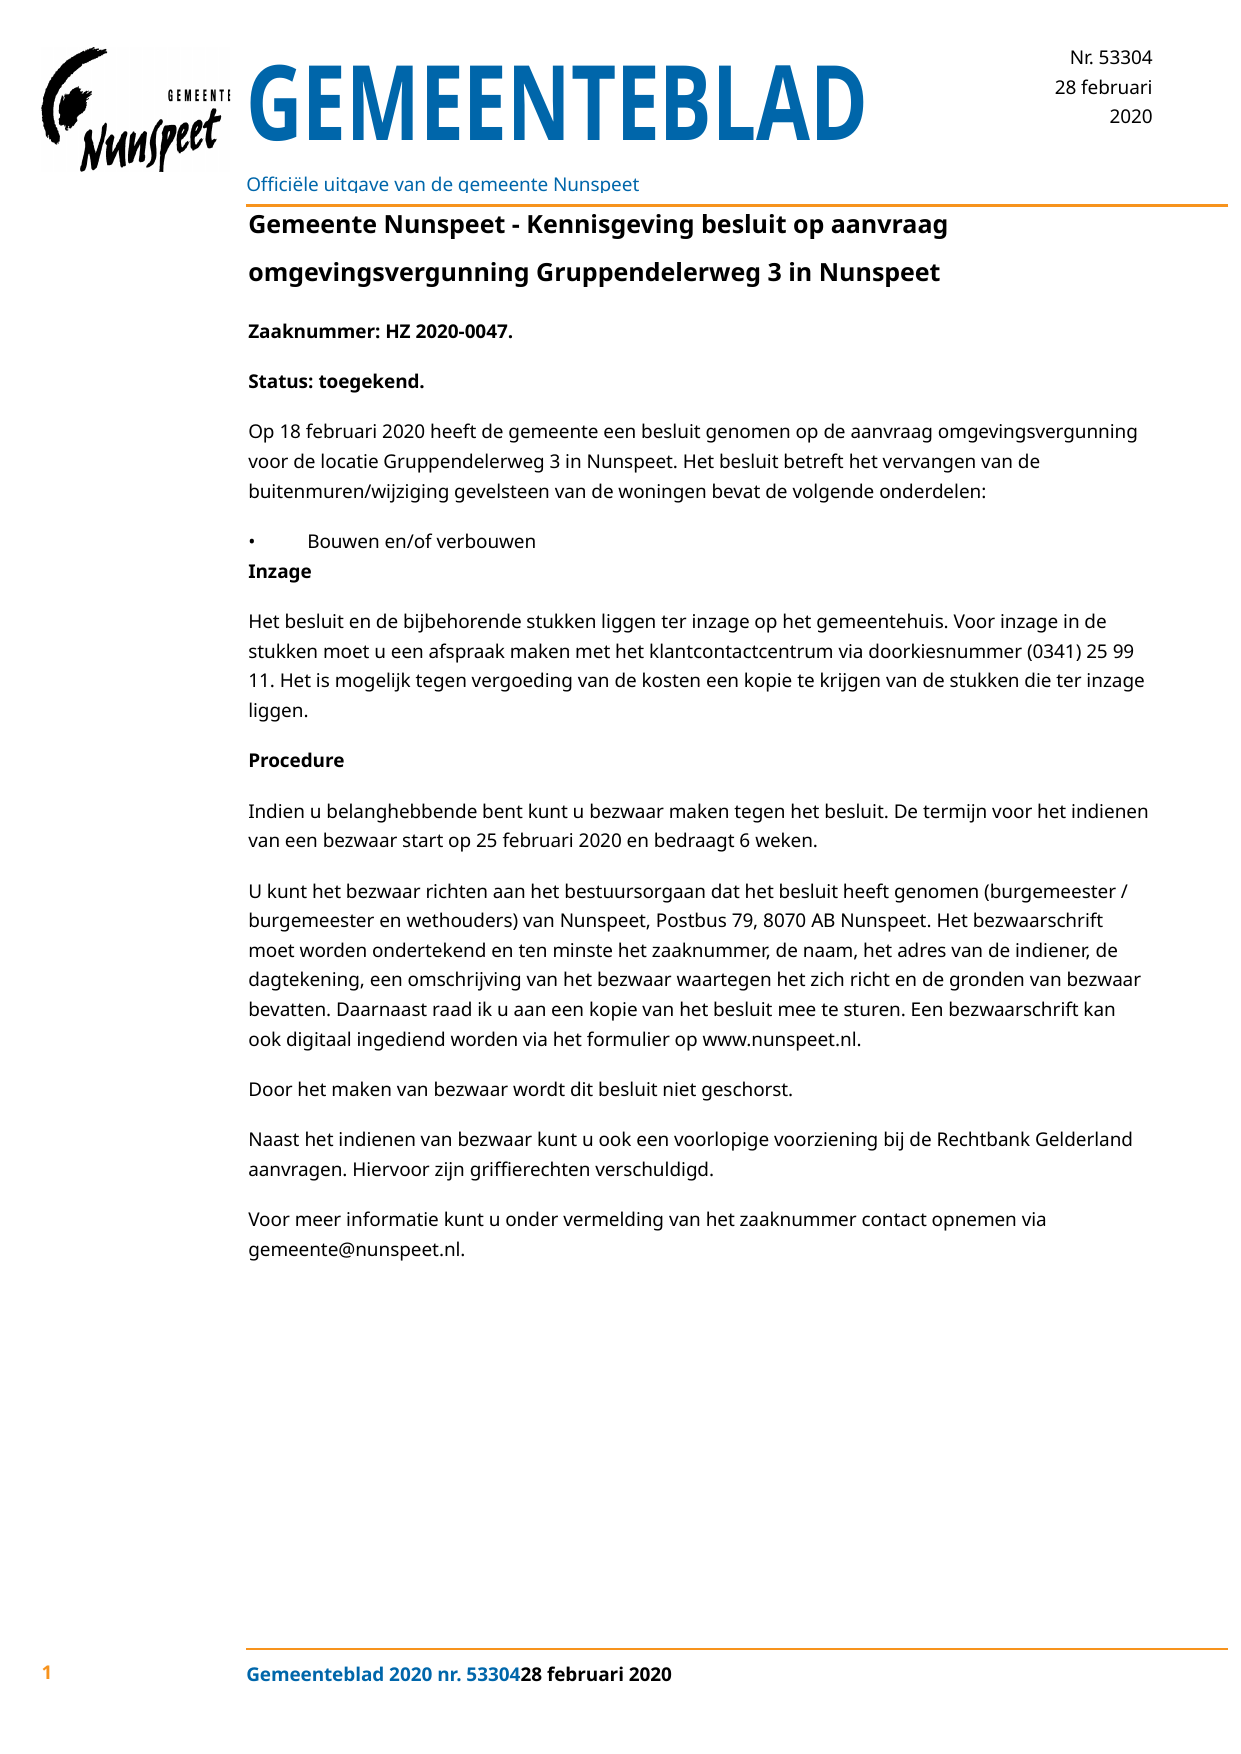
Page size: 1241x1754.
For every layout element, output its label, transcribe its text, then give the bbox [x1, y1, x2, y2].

text Zaaknummer: HZ 2020-0047. [248, 318, 1152, 344]
text Naast het indienen van bezwaar kunt u ook een voorlopige voorziening bij de Rechtbank Gelderland aanvragen. Hiervoor zijn griffierechten verschuldigd. [248, 1127, 1152, 1182]
picture [41, 47, 231, 172]
text Door het maken van bezwaar wordt dit besluit niet geschorst. [248, 1076, 1152, 1102]
text Procedure [248, 747, 1152, 773]
list Bouwen en/of verbouwen [248, 528, 1152, 554]
text Inzage [248, 558, 1152, 584]
text U kunt het bezwaar richten aan het bestuursorgaan dat het besluit heeft genomen (burgemeester / burgemeester en wethouders) van Nunspeet, Postbus 79, 8070 AB Nunspeet. Het bezwaarschrift moet worden ondertekend en ten minste het zaaknummer, de naam, het adres van de indiener, de dagtekening, een omschrijving van het bezwaar waartegen het zich richt en de gronden van bezwaar bevatten. Daarnaast raad ik u aan een kopie van het besluit mee te sturen. Een bezwaarschrift kan ook digitaal ingediend worden via het formulier op www.nunspeet.nl. [248, 878, 1152, 1052]
text Status: toegekend. [248, 368, 1152, 394]
text Het besluit en de bijbehorende stukken liggen ter inzage op het gemeentehuis. Voor inzage in de stukken moet u een afspraak maken met het klantcontactcentrum via doorkiesnummer (0341) 25 99 11. Het is mogelijk tegen vergoeding van de kosten een kopie te krijgen van de stukken die ter inzage liggen. [248, 608, 1152, 723]
text Indien u belanghebbende bent kunt u bezwaar maken tegen het besluit. De termijn voor het indienen van een bezwaar start op 25 februari 2020 en bedraagt 6 weken. [248, 798, 1152, 853]
text Op 18 februari 2020 heeft de gemeente een besluit genomen op de aanvraag omgevingsvergunning voor de locatie Gruppendelerweg 3 in Nunspeet. Het besluit betreft het vervangen van de buitenmuren/wijziging gevelsteen van de woningen bevat de volgende onderdelen: [248, 419, 1152, 504]
text Gemeente Nunspeet - Kennisgeving besluit op aanvraag omgevingsvergunning Gruppendelerweg 3 in Nunspeet [248, 207, 1152, 288]
text Voor meer informatie kunt u onder vermelding van het zaaknummer contact opnemen via gemeente@nunspeet.nl. [248, 1207, 1152, 1262]
